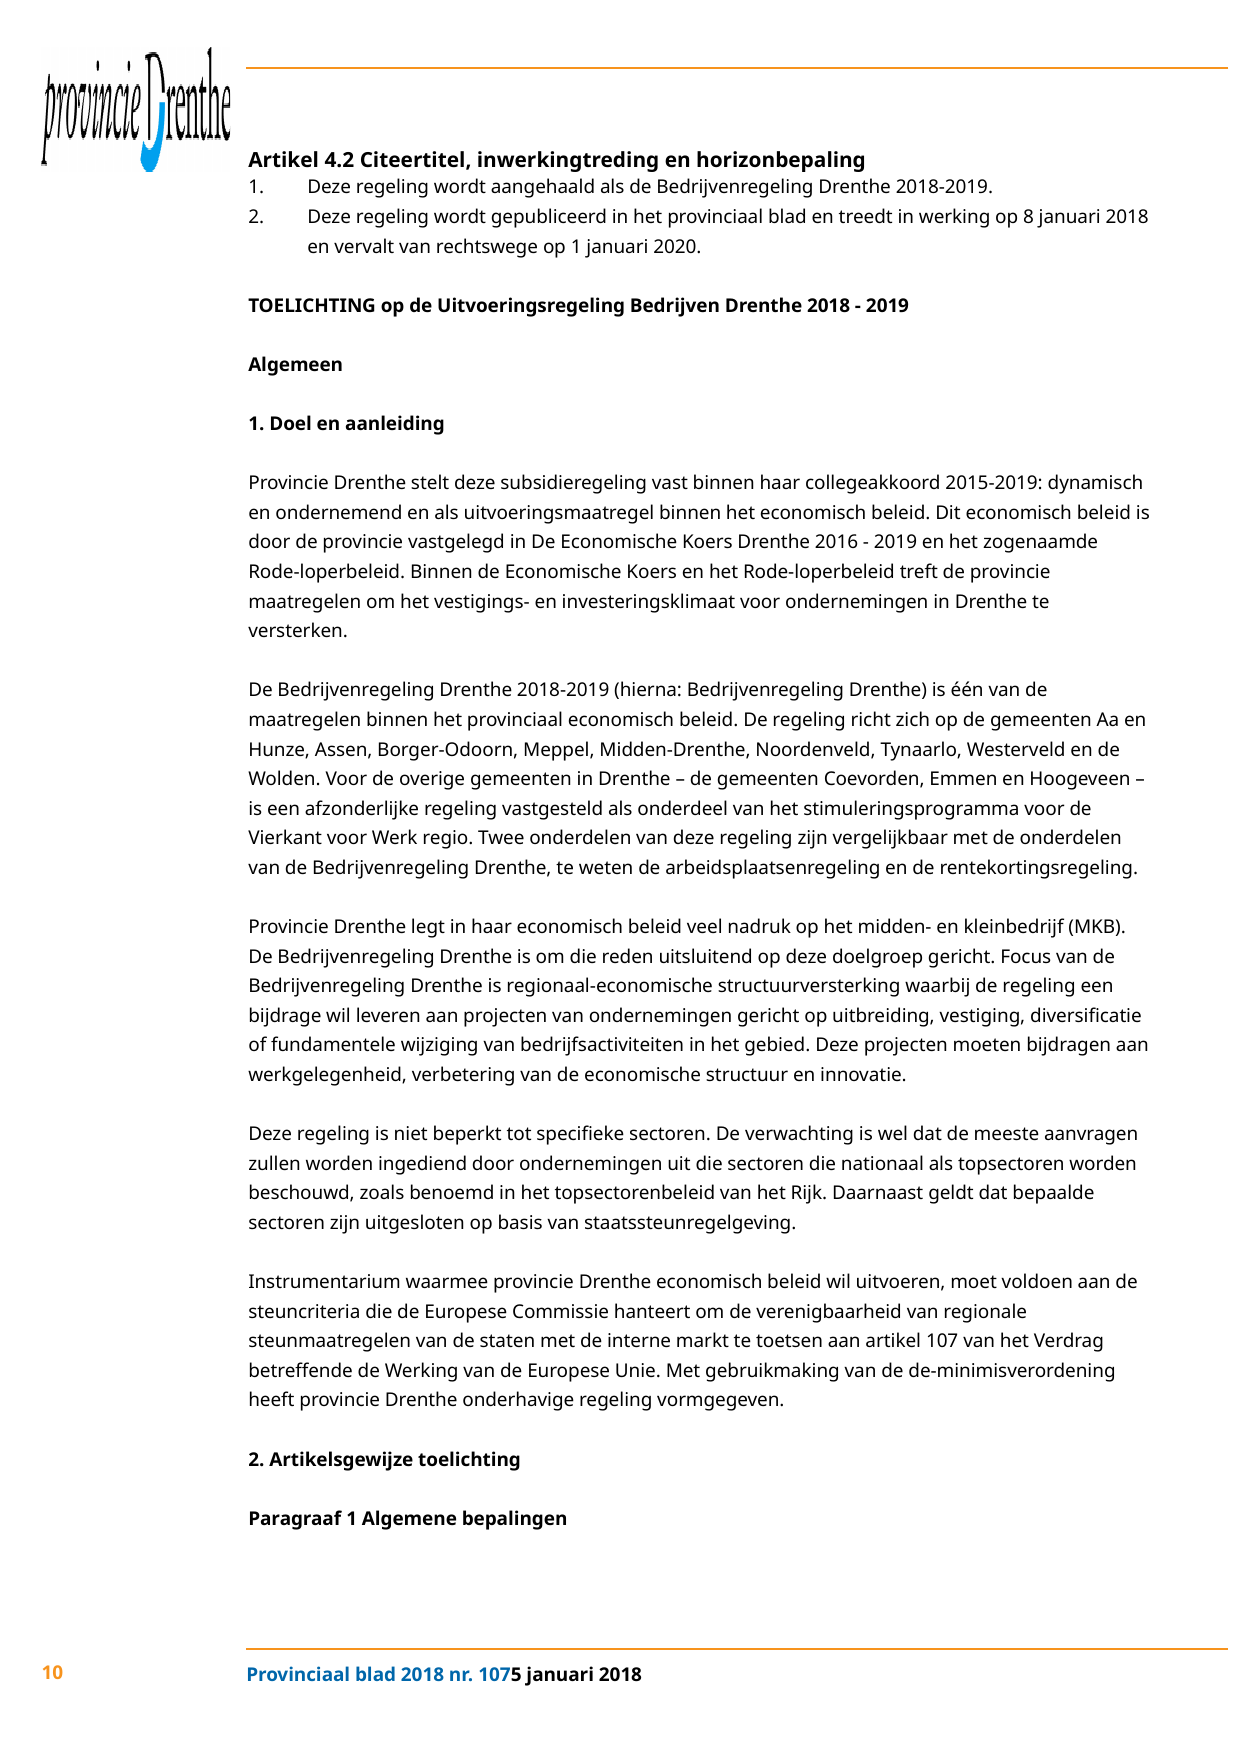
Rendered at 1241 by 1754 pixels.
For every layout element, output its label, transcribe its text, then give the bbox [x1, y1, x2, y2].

text Algemeen [248, 351, 1152, 377]
text Deze regeling is niet beperkt tot specifieke sectoren. De verwachting is wel dat de meeste aanvragen zullen worden ingediend door ondernemingen uit die sectoren die nationaal als topsectoren worden beschouwd, zoals benoemd in het topsectorenbeleid van het Rijk. Daarnaast geldt dat bepaalde sectoren zijn uitgesloten op basis van staatssteunregelgeving. [248, 1120, 1152, 1235]
text Paragraaf 1 Algemene bepalingen [248, 1505, 1152, 1531]
text Provincie Drenthe legt in haar economisch beleid veel nadruk op het midden- en kleinbedrijf (MKB). De Bedrijvenregeling Drenthe is om die reden uitsluitend op deze doelgroep gericht. Focus van de Bedrijvenregeling Drenthe is regionaal-economische structuurversterking waarbij de regeling een bijdrage wil leveren aan projecten van ondernemingen gericht op uitbreiding, vestiging, diversificatie of fundamentele wijziging van bedrijfsactiviteiten in het gebied. Deze projecten moeten bijdragen aan werkgelegenheid, verbetering van de economische structuur en innovatie. [248, 913, 1152, 1087]
picture [41, 47, 231, 172]
text De Bedrijvenregeling Drenthe 2018-2019 (hierna: Bedrijvenregeling Drenthe) is één van de maatregelen binnen het provinciaal economisch beleid. De regeling richt zich op de gemeenten Aa en Hunze, Assen, Borger-Odoorn, Meppel, Midden-Drenthe, Noordenveld, Tynaarlo, Westerveld en de Wolden. Voor de overige gemeenten in Drenthe – de gemeenten Coevorden, Emmen en Hoogeveen – is een afzonderlijke regeling vastgesteld als onderdeel van het stimuleringsprogramma voor de Vierkant voor Werk regio. Twee onderdelen van deze regeling zijn vergelijkbaar met de onderdelen van de Bedrijvenregeling Drenthe, te weten de arbeidsplaatsenregeling en de rentekortingsregeling. [248, 677, 1152, 880]
list Deze regeling wordt gepubliceerd in het provinciaal blad en treedt in werking op 8 januari 2018 en vervalt van rechtswege op 1 januari 2020. [248, 203, 1152, 258]
text Instrumentarium waarmee provincie Drenthe economisch beleid wil uitvoeren, moet voldoen aan de steuncriteria die de Europese Commissie hanteert om de verenigbaarheid van regionale steunmaatregelen van de staten met de interne markt te toetsen aan artikel 107 van het Verdrag betreffende de Werking van de Europese Unie. Met gebruikmaking van de de-minimisverordening heeft provincie Drenthe onderhavige regeling vormgegeven. [248, 1268, 1152, 1412]
list Deze regeling wordt aangehaald als de Bedrijvenregeling Drenthe 2018-2019. [248, 174, 1152, 199]
text Provincie Drenthe stelt deze subsidieregeling vast binnen haar collegeakkoord 2015-2019: dynamisch en ondernemend en als uitvoeringsmaatregel binnen het economisch beleid. Dit economisch beleid is door de provincie vastgelegd in De Economische Koers Drenthe 2016 - 2019 en het zogenaamde Rode-loperbeleid. Binnen de Economische Koers en het Rode-loperbeleid treft de provincie maatregelen om het vestigings- en investeringsklimaat voor ondernemingen in Drenthe te versterken. [248, 469, 1152, 643]
text TOELICHTING op de Uitvoeringsregeling Bedrijven Drenthe 2018 - 2019 [248, 292, 1152, 318]
text 1. Doel en aanleiding [248, 410, 1152, 436]
text Artikel 4.2 Citeertitel, inwerkingtreding en horizonbepaling [248, 145, 1152, 174]
text 2. Artikelsgewijze toelichting [248, 1446, 1152, 1471]
